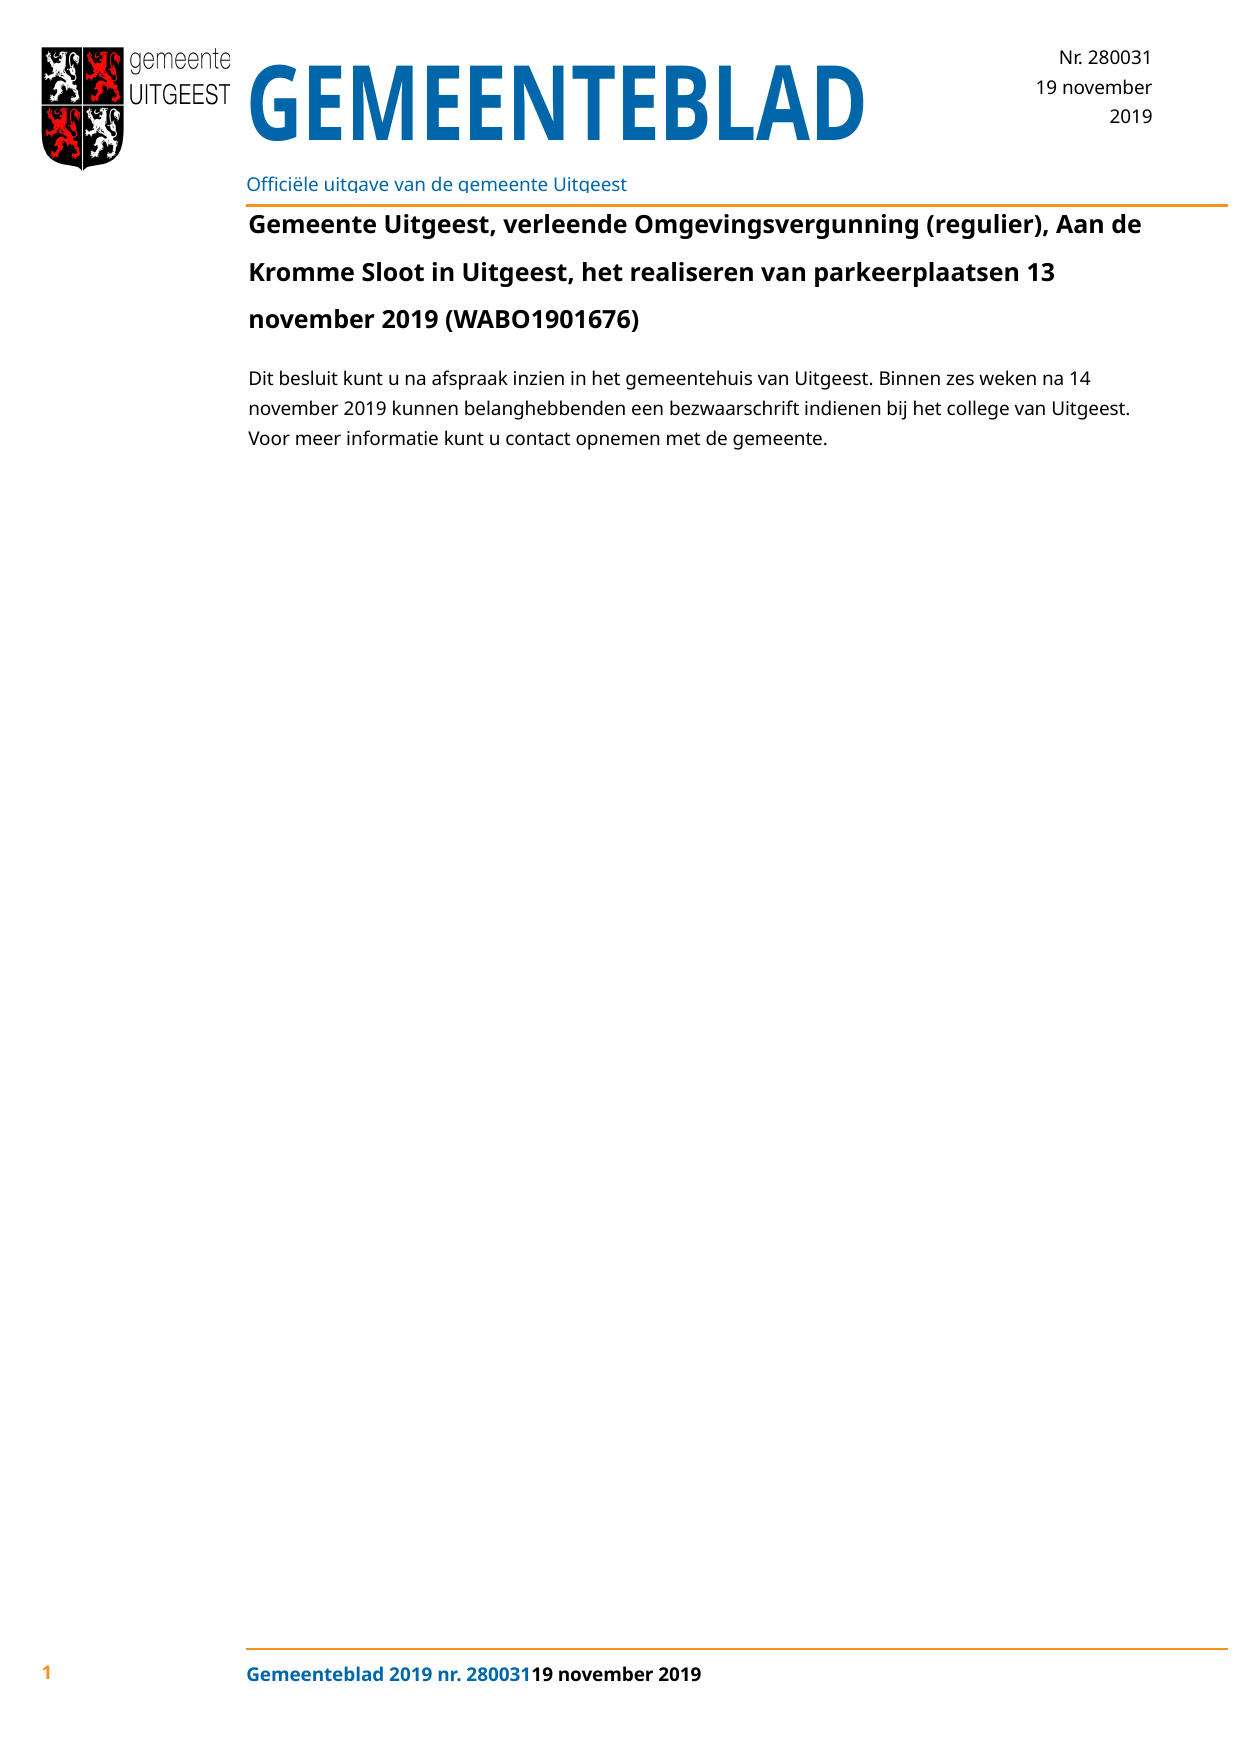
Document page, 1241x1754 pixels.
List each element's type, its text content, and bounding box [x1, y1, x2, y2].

picture [41, 47, 231, 172]
text Gemeente Uitgeest, verleende Omgevingsvergunning (regulier), Aan de Kromme Sloot in Uitgeest, het realiseren van parkeerplaatsen 13 november 2019 (WABO1901676) [248, 207, 1152, 336]
text Dit besluit kunt u na afspraak inzien in het gemeentehuis van Uitgeest. Binnen zes weken na 14 november 2019 kunnen belanghebbenden een bezwaarschrift indienen bij het college van Uitgeest. Voor meer informatie kunt u contact opnemen met de gemeente. [248, 366, 1152, 450]
